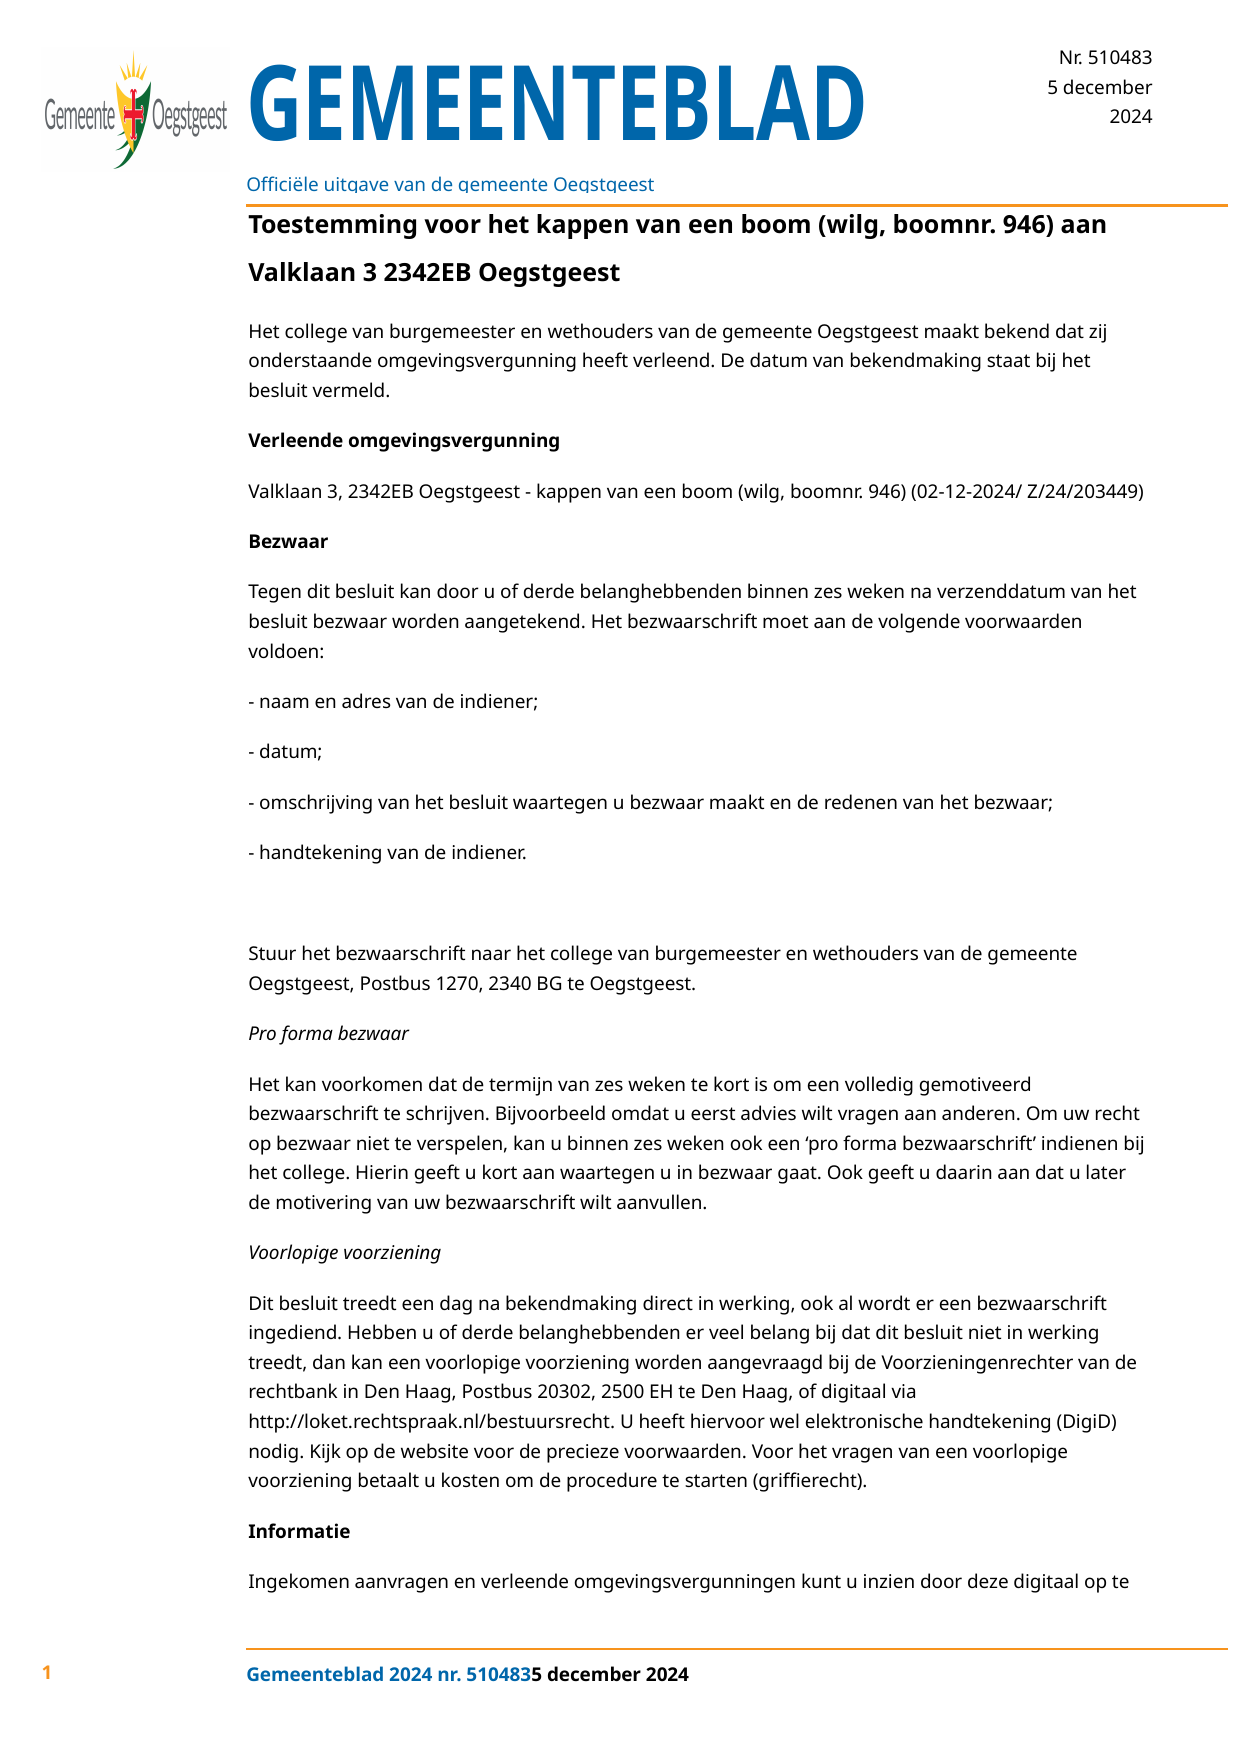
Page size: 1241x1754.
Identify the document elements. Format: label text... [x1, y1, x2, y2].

text Het college van burgemeester en wethouders van de gemeente Oegstgeest maakt bekend dat zij onderstaande omgevingsvergunning heeft verleend. De datum van bekendmaking staat bij het besluit vermeld. [248, 318, 1152, 403]
text - datum; [248, 739, 1152, 764]
text Pro forma bezwaar [248, 1020, 1152, 1046]
text Het kan voorkomen dat de termijn van zes weken te kort is om een volledig gemotiveerd bezwaarschrift te schrijven. Bijvoorbeeld omdat u eerst advies wilt vragen aan anderen. Om uw recht op bezwaar niet te verspelen, kan u binnen zes weken ook een ‘pro forma bezwaarschrift’ indienen bij het college. Hierin geeft u kort aan waartegen u in bezwaar gaat. Ook geeft u daarin aan dat u later de motivering van uw bezwaarschrift wilt aanvullen. [248, 1071, 1152, 1215]
text Dit besluit treedt een dag na bekendmaking direct in werking, ook al wordt er een bezwaarschrift ingediend. Hebben u of derde belanghebbenden er veel belang bij dat dit besluit niet in werking treedt, dan kan een voorlopige voorziening worden aangevraagd bij de Voorzieningenrechter van de rechtbank in Den Haag, Postbus 20302, 2500 EH te Den Haag, of digitaal via http://loket.rechtspraak.nl/bestuursrecht. U heeft hiervoor wel elektronische handtekening (DigiD) nodig. Kijk op de website voor de precieze voorwaarden. Voor het vragen van een voorlopige voorziening betaalt u kosten om de procedure te starten (griffierecht). [248, 1290, 1152, 1493]
text - naam en adres van de indiener; [248, 688, 1152, 714]
text Informatie [248, 1518, 1152, 1544]
text Voorlopige voorziening [248, 1239, 1152, 1265]
text Tegen dit besluit kan door u of derde belanghebbenden binnen zes weken na verzenddatum van het besluit bezwaar worden aangetekend. Het bezwaarschrift moet aan de volgende voorwaarden voldoen: [248, 579, 1152, 664]
text Stuur het bezwaarschrift naar het college van burgemeester en wethouders van de gemeente Oegstgeest, Postbus 1270, 2340 BG te Oegstgeest. [248, 940, 1152, 996]
text Valklaan 3, 2342EB Oegstgeest - kappen van een boom (wilg, boomnr. 946) (02-12-2024/ Z/24/203449) [248, 478, 1152, 504]
picture [41, 47, 231, 172]
text Bezwaar [248, 528, 1152, 554]
text Verleende omgevingsvergunning [248, 427, 1152, 453]
text Toestemming voor het kappen van een boom (wilg, boomnr. 946) aan Valklaan 3 2342EB Oegstgeest [248, 207, 1152, 288]
text - handtekening van de indiener. [248, 839, 1152, 865]
text - omschrijving van het besluit waartegen u bezwaar maakt en de redenen van het bezwaar; [248, 789, 1152, 815]
text Ingekomen aanvragen en verleende omgevingsvergunningen kunt u inzien door deze digitaal op te [248, 1568, 1152, 1594]
